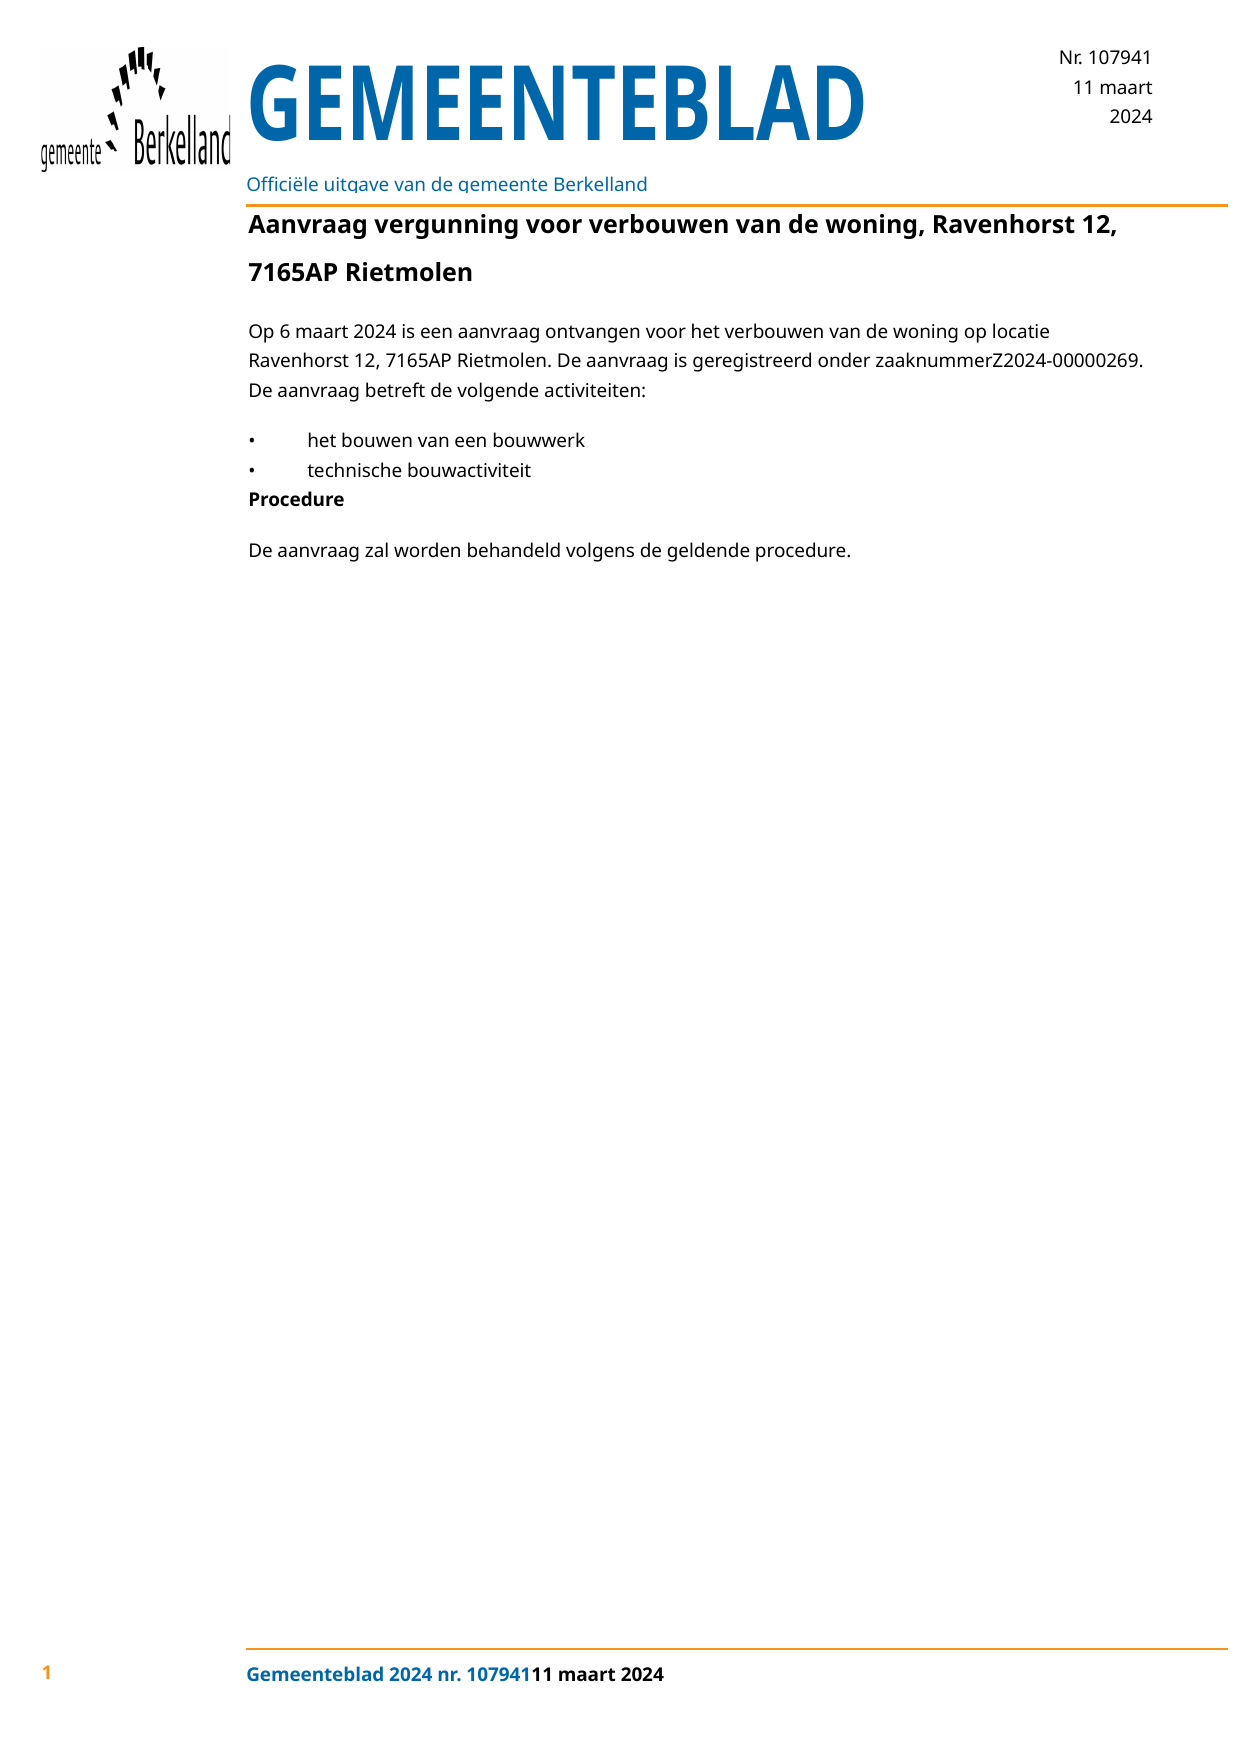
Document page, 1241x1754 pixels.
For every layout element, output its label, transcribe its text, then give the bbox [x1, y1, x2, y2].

text Procedure [248, 487, 1152, 512]
picture [41, 47, 231, 172]
text Op 6 maart 2024 is een aanvraag ontvangen voor het verbouwen van de woning op locatie Ravenhorst 12, 7165AP Rietmolen. De aanvraag is geregistreerd onder zaaknummerZ2024-00000269. De aanvraag betreft de volgende activiteiten: [248, 318, 1152, 403]
text Aanvraag vergunning voor verbouwen van de woning, Ravenhorst 12, 7165AP Rietmolen [248, 207, 1152, 288]
text De aanvraag zal worden behandeld volgens de geldende procedure. [248, 537, 1152, 563]
list het bouwen van een bouwwerk [248, 427, 1152, 453]
list technische bouwactiviteit [248, 457, 1152, 483]
